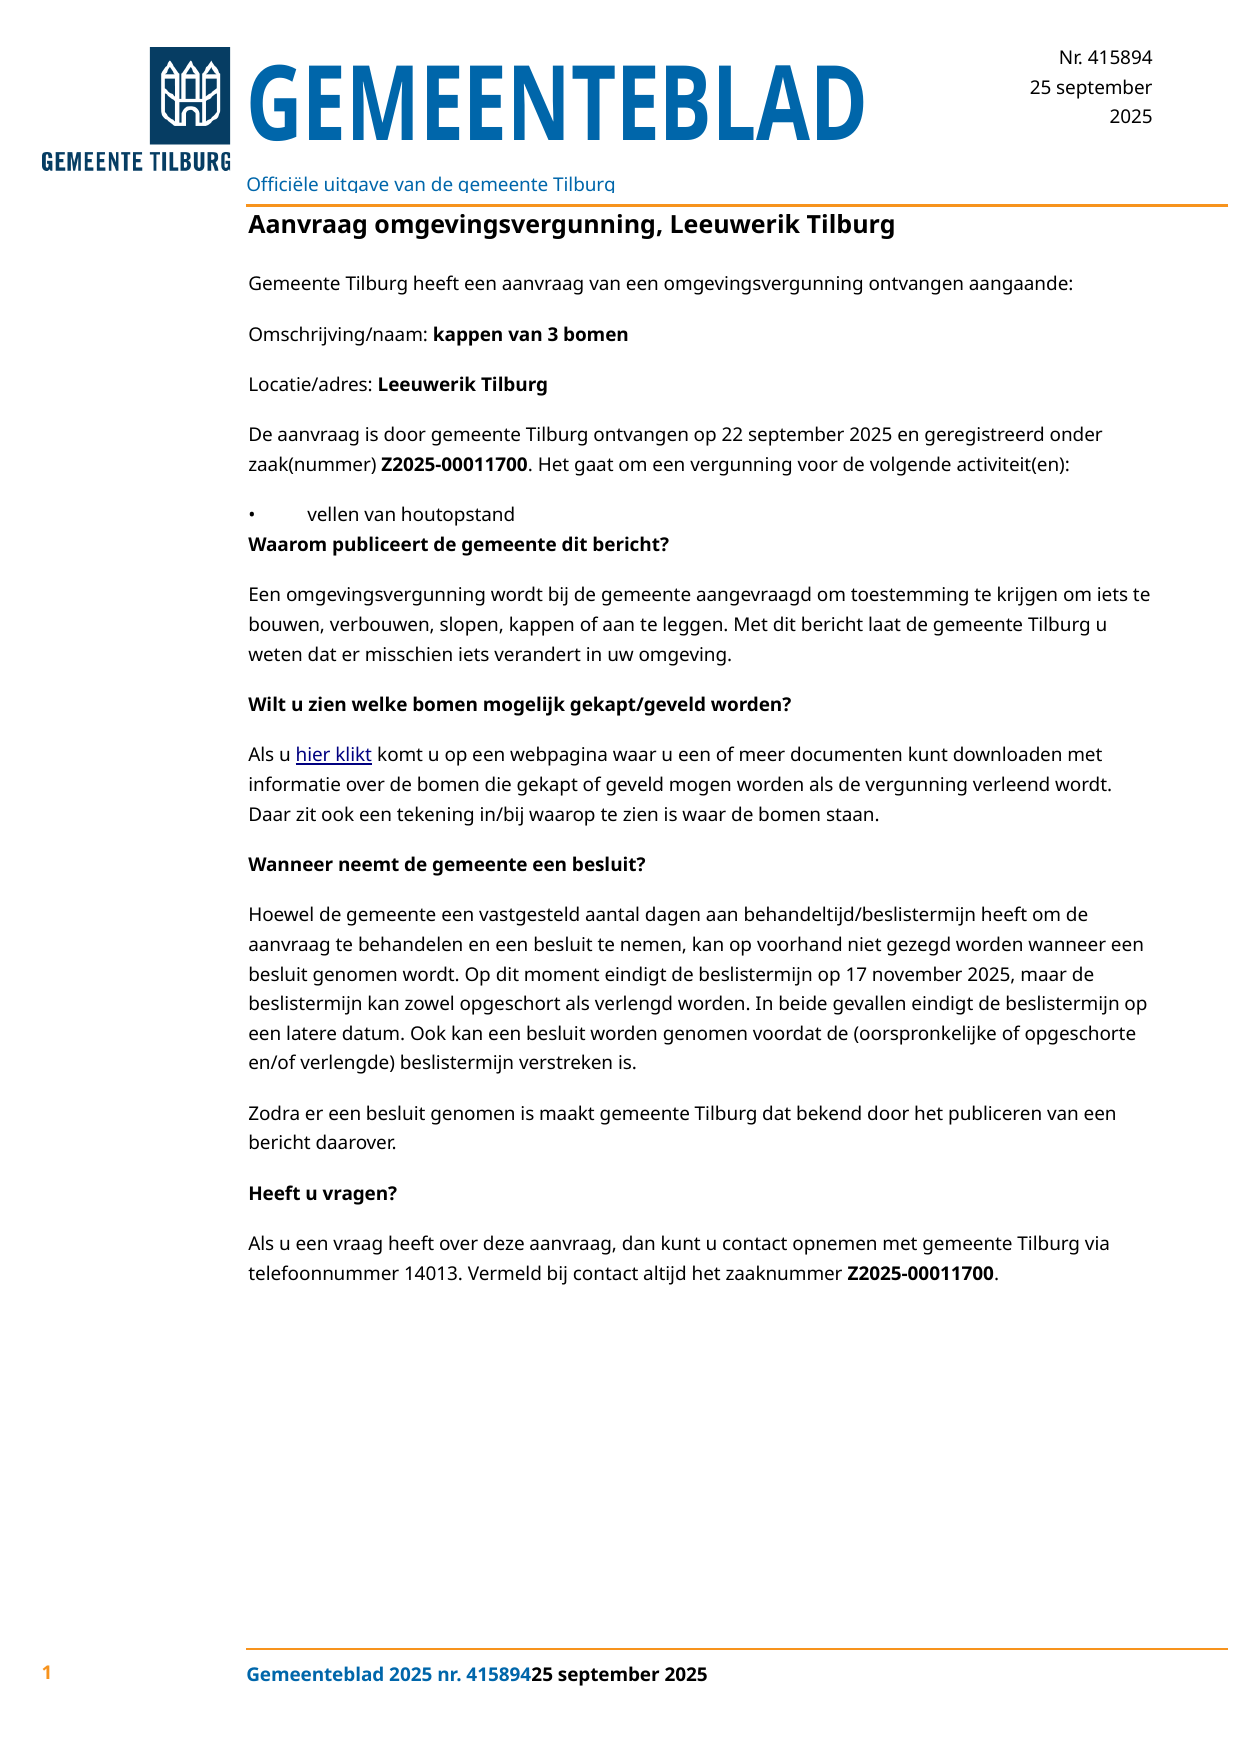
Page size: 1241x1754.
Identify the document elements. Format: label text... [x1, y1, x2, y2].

text Als u hier klikt komt u op een webpagina waar u een of meer documenten kunt downloaden met informatie over de bomen die gekapt of geveld mogen worden als de vergunning verleend wordt. Daar zit ook een tekening in/bij waarop te zien is waar de bomen staan. [248, 742, 1152, 826]
text Zodra er een besluit genomen is maakt gemeente Tilburg dat bekend door het publiceren van een bericht daarover. [248, 1100, 1152, 1155]
picture [41, 47, 231, 172]
list vellen van houtopstand [248, 502, 1152, 527]
text Omschrijving/naam: kappen van 3 bomen [248, 321, 1152, 346]
text Aanvraag omgevingsvergunning, Leeuwerik Tilburg [248, 207, 1152, 241]
text Gemeente Tilburg heeft een aanvraag van een omgevingsvergunning ontvangen aangaande: [248, 270, 1152, 296]
text Wanneer neemt de gemeente een besluit? [248, 851, 1152, 877]
text Locatie/adres: Leeuwerik Tilburg [248, 371, 1152, 397]
text Als u een vraag heeft over deze aanvraag, dan kunt u contact opnemen met gemeente Tilburg via telefoonnummer 14013. Vermeld bij contact altijd het zaaknummer Z2025-00011700. [248, 1230, 1152, 1286]
text Waarom publiceert de gemeente dit bericht? [248, 531, 1152, 557]
text Hoewel de gemeente een vastgesteld aantal dagen aan behandeltijd/beslistermijn heeft om de aanvraag te behandelen en een besluit te nemen, kan op voorhand niet gezegd worden wanneer een besluit genomen wordt. Op dit moment eindigt de beslistermijn op 17 november 2025, maar de beslistermijn kan zowel opgeschort als verlengd worden. In beide gevallen eindigt de beslistermijn op een latere datum. Ook kan een besluit worden genomen voordat de (oorspronkelijke of opgeschorte en/of verlengde) beslistermijn verstreken is. [248, 902, 1152, 1075]
text Wilt u zien welke bomen mogelijk gekapt/geveld worden? [248, 691, 1152, 717]
text Een omgevingsvergunning wordt bij de gemeente aangevraagd om toestemming te krijgen om iets te bouwen, verbouwen, slopen, kappen of aan te leggen. Met dit bericht laat de gemeente Tilburg u weten dat er misschien iets verandert in uw omgeving. [248, 582, 1152, 666]
text De aanvraag is door gemeente Tilburg ontvangen op 22 september 2025 en geregistreerd onder zaak(nummer) Z2025-00011700. Het gaat om een vergunning voor de volgende activiteit(en): [248, 422, 1152, 477]
text Heeft u vragen? [248, 1180, 1152, 1206]
